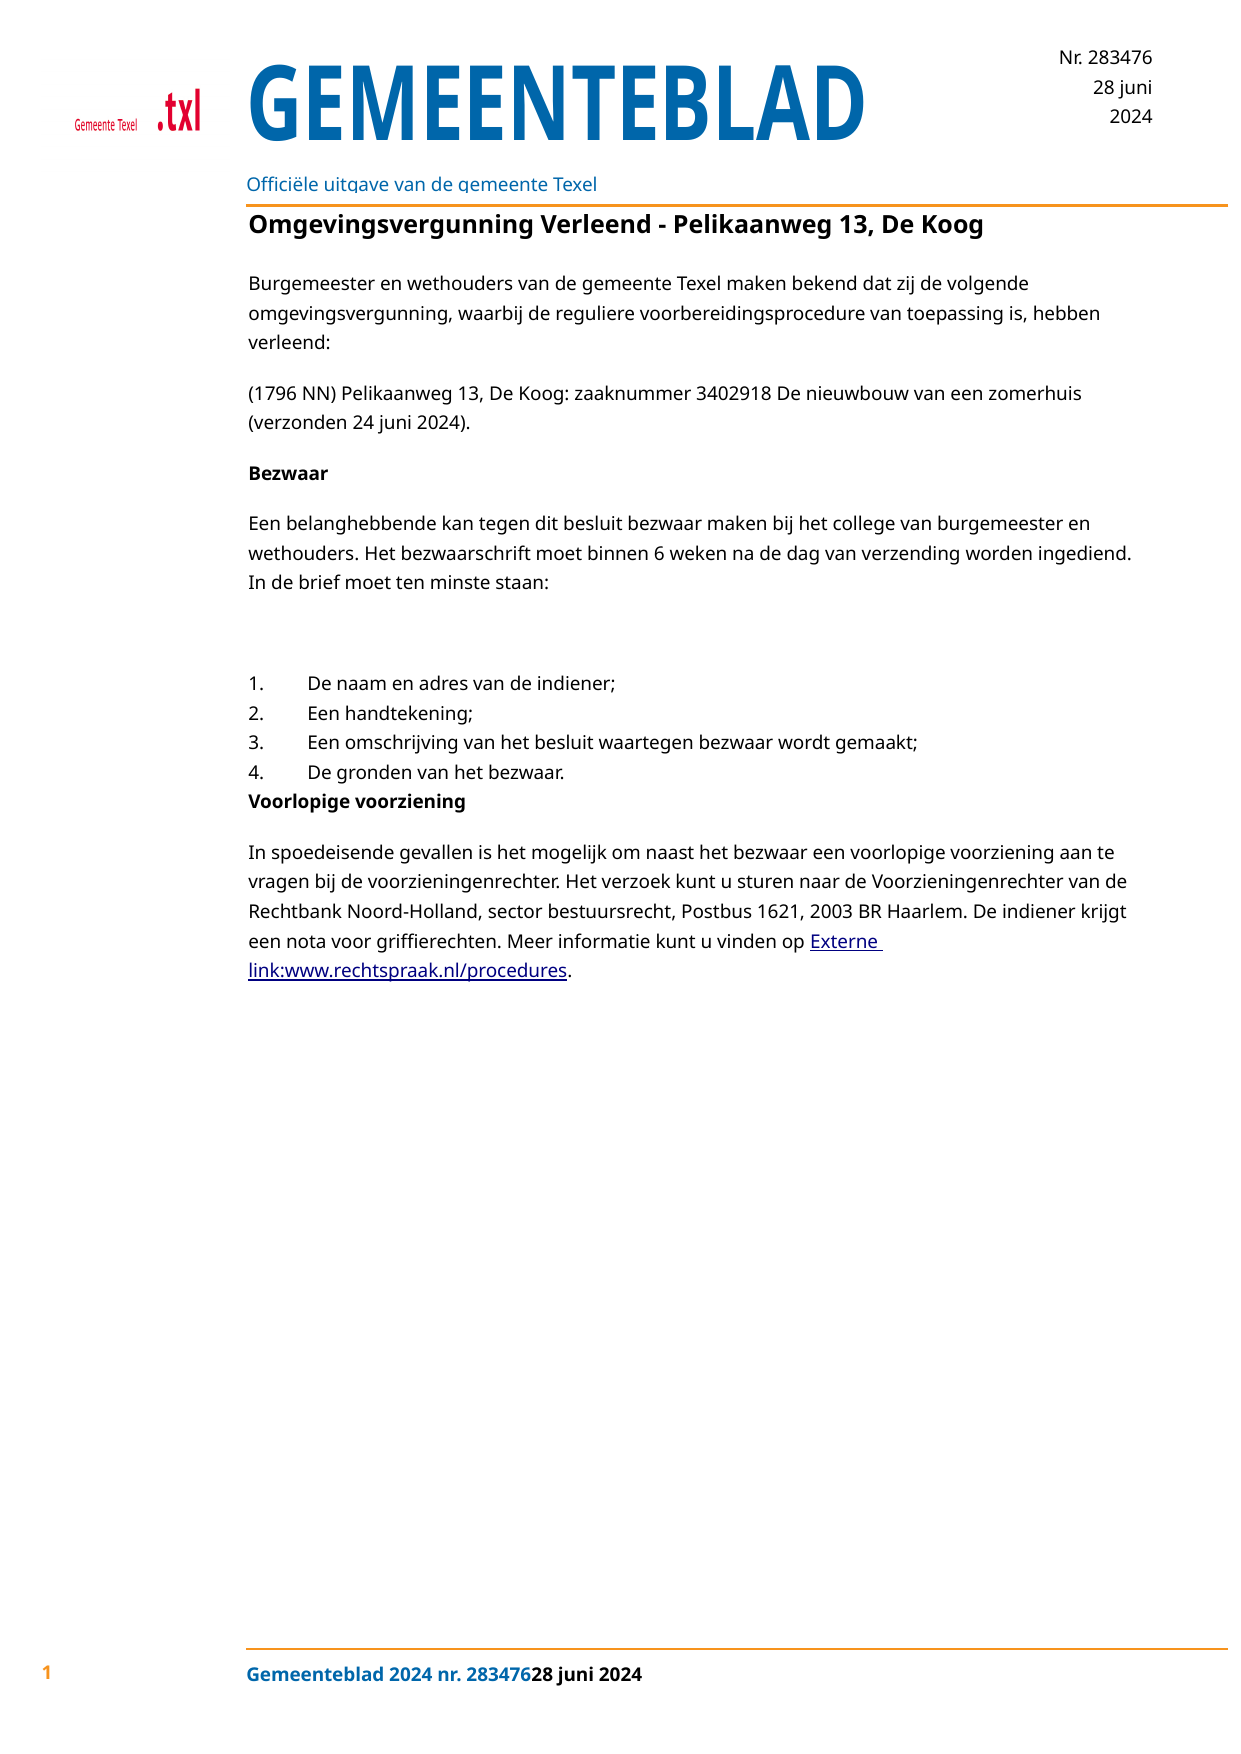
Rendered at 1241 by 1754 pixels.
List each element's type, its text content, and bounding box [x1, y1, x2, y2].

list De naam en adres van de indiener; [248, 670, 1152, 696]
text Een belanghebbende kan tegen dit besluit bezwaar maken bij het college van burgemeester en wethouders. Het bezwaarschrift moet binnen 6 weken na de dag van verzending worden ingediend. In de brief moet ten minste staan: [248, 510, 1152, 595]
text Voorlopige voorziening [248, 789, 1152, 814]
text Omgevingsvergunning Verleend - Pelikaanweg 13, De Koog [248, 207, 1152, 241]
list Een handtekening; [248, 700, 1152, 726]
text (1796 NN) Pelikaanweg 13, De Koog: zaaknummer 3402918 De nieuwbouw van een zomerhuis (verzonden 24 juni 2024). [248, 380, 1152, 435]
list De gronden van het bezwaar. [248, 759, 1152, 785]
text Bezwaar [248, 460, 1152, 486]
picture [41, 47, 231, 172]
text In spoedeisende gevallen is het mogelijk om naast het bezwaar een voorlopige voorziening aan te vragen bij de voorzieningenrechter. Het verzoek kunt u sturen naar de Voorzieningenrechter van de Rechtbank Noord-Holland, sector bestuursrecht, Postbus 1621, 2003 BR Haarlem. De indiener krijgt een nota voor griffierechten. Meer informatie kunt u vinden op Externe link:www.rechtspraak.nl/procedures. [248, 839, 1152, 983]
list Een omschrijving van het besluit waartegen bezwaar wordt gemaakt; [248, 729, 1152, 755]
text Burgemeester en wethouders van de gemeente Texel maken bekend dat zij de volgende omgevingsvergunning, waarbij de reguliere voorbereidingsprocedure van toepassing is, hebben verleend: [248, 270, 1152, 355]
